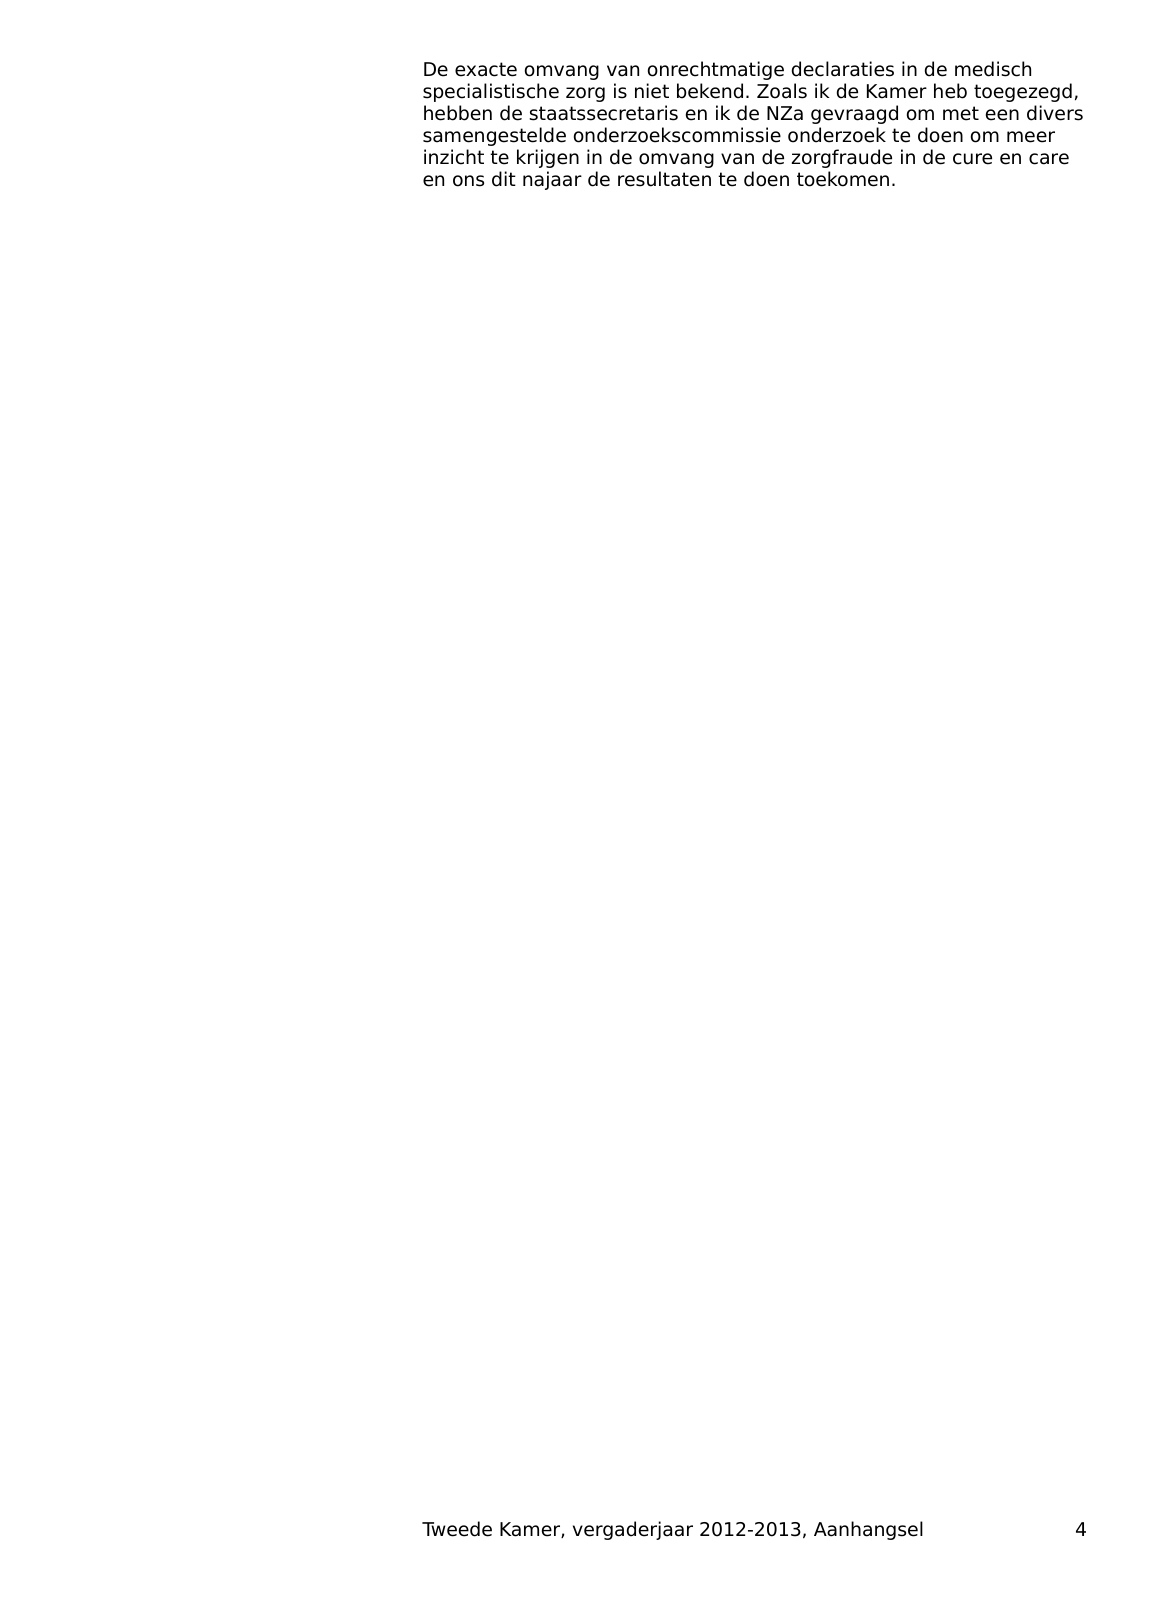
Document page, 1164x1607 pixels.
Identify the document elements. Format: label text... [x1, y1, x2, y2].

text De exacte omvang van onrechtmatige declaraties in de medisch specialistische zorg is niet bekend. Zoals ik de Kamer heb toegezegd, hebben de staatssecretaris en ik de NZa gevraagd om met een divers samengestelde onderzoekscommissie onderzoek te doen om meer inzicht te krijgen in de omvang van de zorgfraude in de cure en care en ons dit najaar de resultaten te doen toekomen. [422, 59, 1087, 191]
